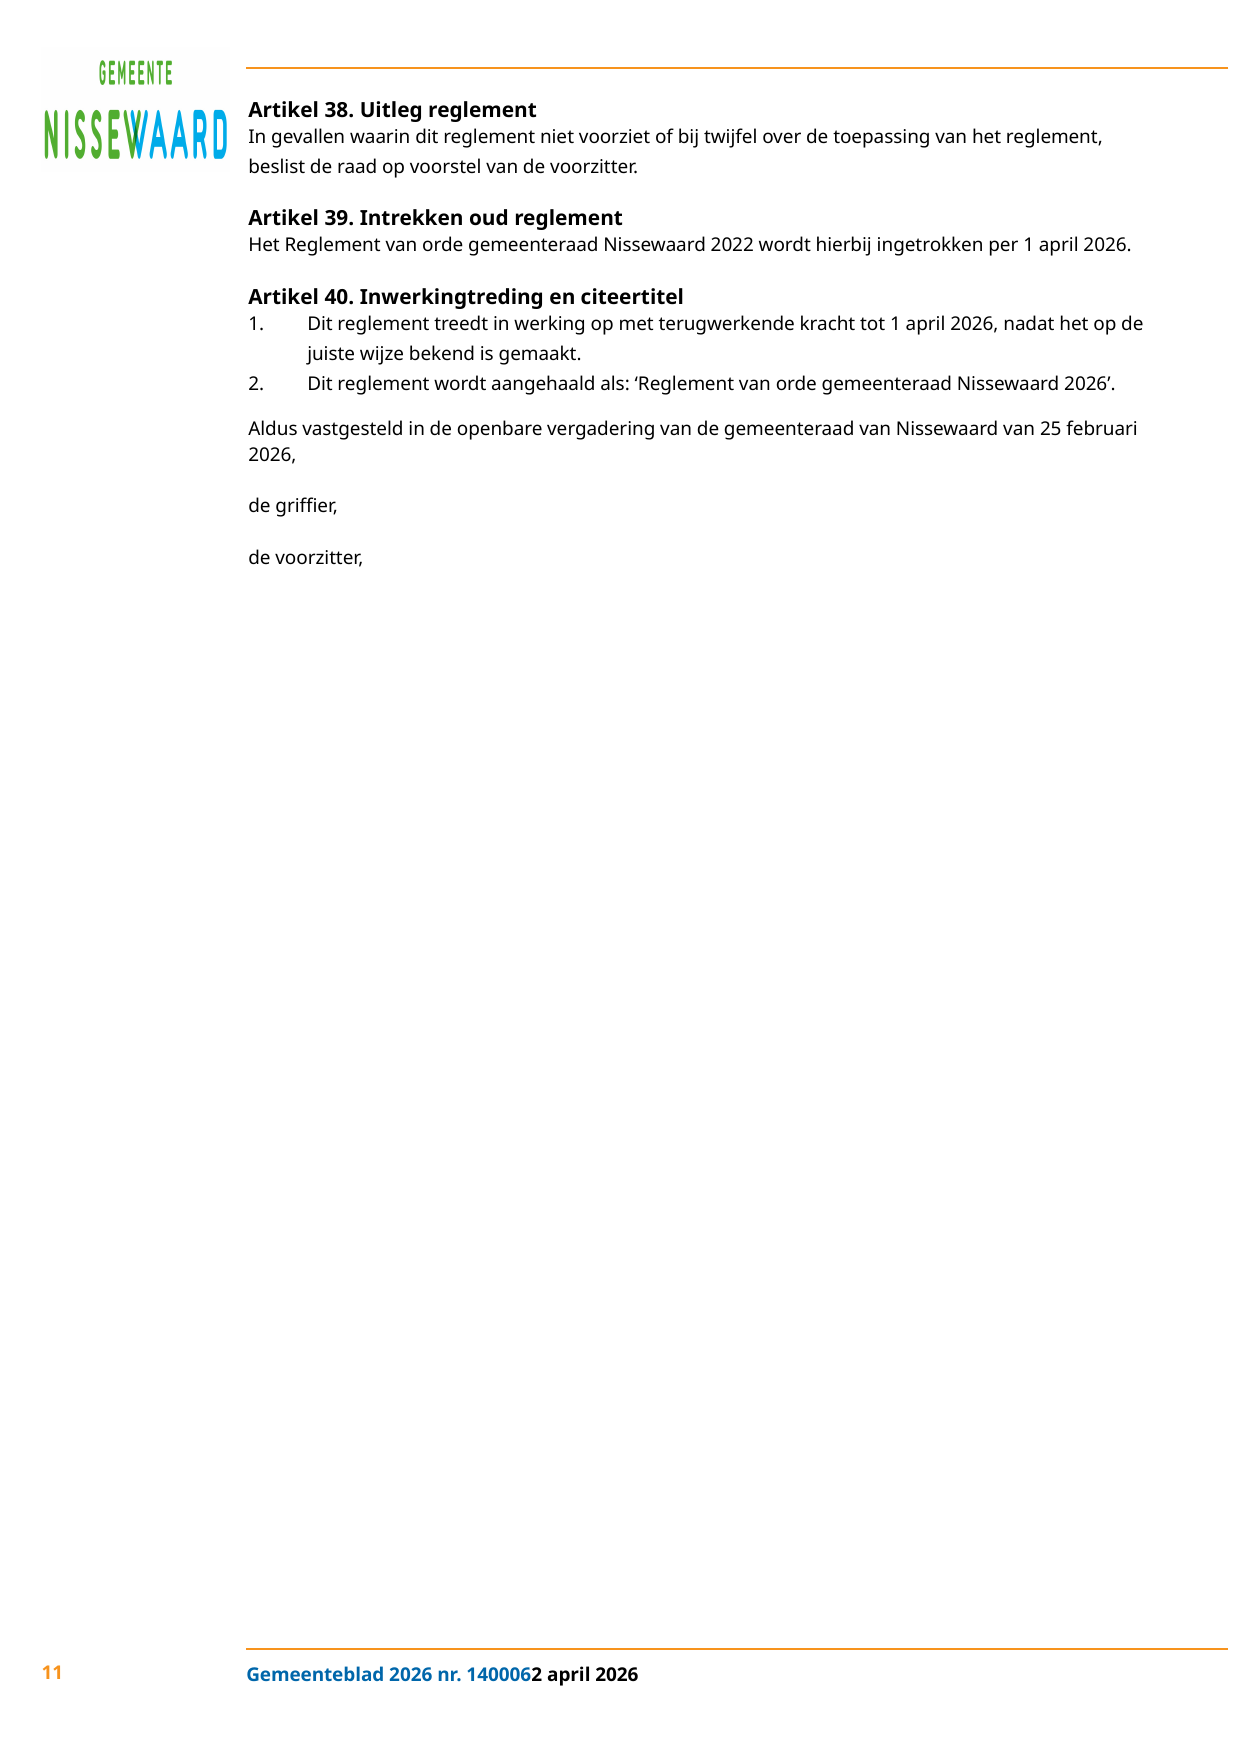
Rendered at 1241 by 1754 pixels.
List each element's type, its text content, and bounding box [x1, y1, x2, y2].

text de griffier, [248, 492, 1152, 518]
list Dit reglement treedt in werking op met terugwerkende kracht tot 1 april 2026, nadat het op de juiste wijze bekend is gemaakt. [248, 311, 1152, 366]
picture [41, 47, 231, 172]
text Aldus vastgesteld in de openbare vergadering van de gemeenteraad van Nissewaard van 25 februari 2026, [248, 415, 1152, 467]
text Het Reglement van orde gemeenteraad Nissewaard 2022 wordt hierbij ingetrokken per 1 april 2026. [248, 232, 1152, 257]
text Artikel 39. Intrekken oud reglement [248, 203, 1152, 232]
list Dit reglement wordt aangehaald als: ‘Reglement van orde gemeenteraad Nissewaard 2026’. [248, 370, 1152, 395]
text In gevallen waarin dit reglement niet voorziet of bij twijfel over de toepassing van het reglement, beslist de raad op voorstel van de voorzitter. [248, 123, 1152, 178]
text Artikel 38. Uitleg reglement [248, 95, 1152, 123]
text Artikel 40. Inwerkingtreding en citeertitel [248, 282, 1152, 311]
text de voorzitter, [248, 544, 1152, 570]
